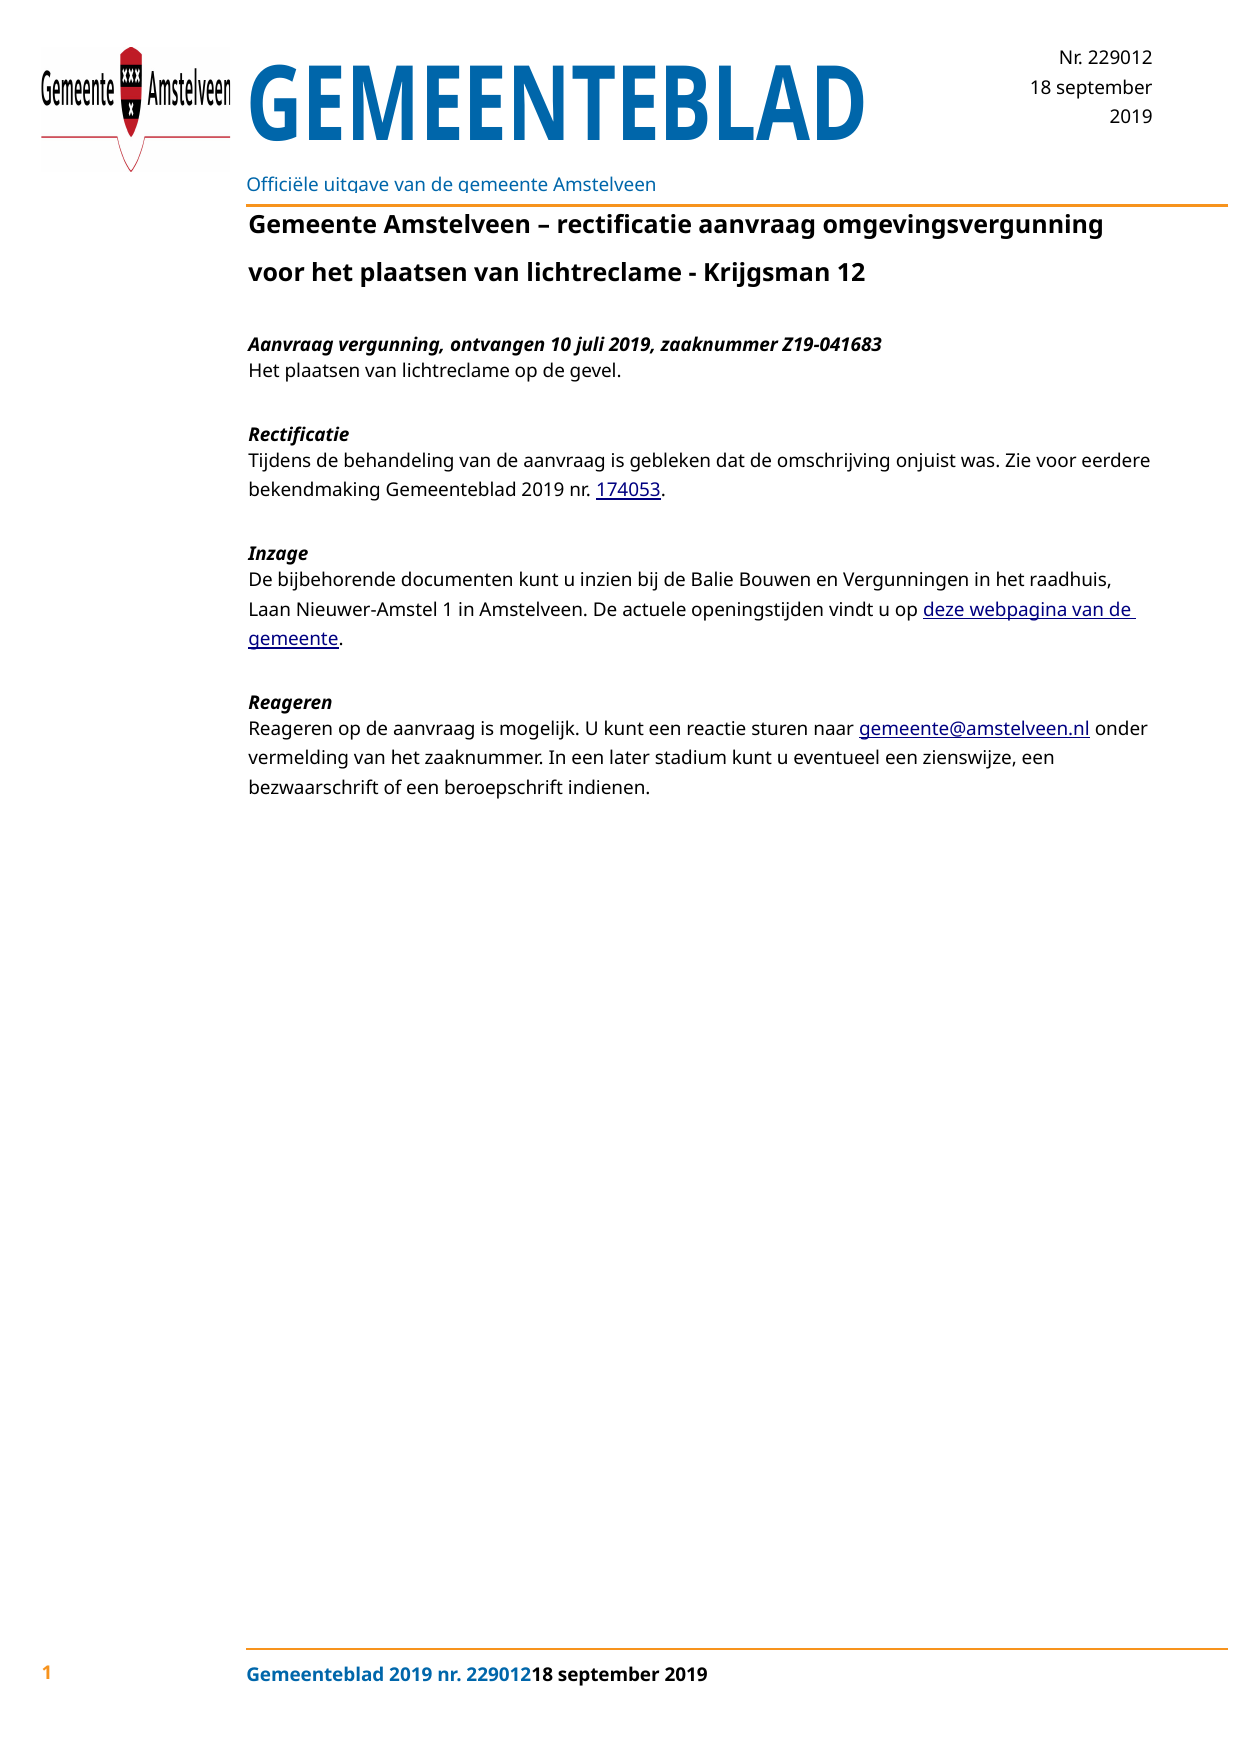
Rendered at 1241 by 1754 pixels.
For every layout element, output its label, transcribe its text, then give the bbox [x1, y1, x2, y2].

text Gemeente Amstelveen – rectificatie aanvraag omgevingsvergunning voor het plaatsen van lichtreclame - Krijgsman 12 [248, 207, 1152, 288]
text De bijbehorende documenten kunt u inzien bij de Balie Bouwen en Vergunningen in het raadhuis, Laan Nieuwer-Amstel 1 in Amstelveen. De actuele openingstijden vindt u op deze webpagina van de gemeente. [248, 566, 1152, 651]
picture [41, 47, 231, 172]
text Inzage [248, 540, 1152, 566]
text Rectificatie [248, 421, 1152, 447]
text Reageren [248, 689, 1152, 715]
text Het plaatsen van lichtreclame op de gevel. [248, 357, 1152, 383]
text Aanvraag vergunning, ontvangen 10 juli 2019, zaaknummer Z19-041683 [248, 331, 1152, 357]
text Reageren op de aanvraag is mogelijk. U kunt een reactie sturen naar gemeente@amstelveen.nl onder vermelding van het zaaknummer. In een later stadium kunt u eventueel een zienswijze, een bezwaarschrift of een beroepschrift indienen. [248, 715, 1152, 800]
text Tijdens de behandeling van de aanvraag is gebleken dat de omschrijving onjuist was. Zie voor eerdere bekendmaking Gemeenteblad 2019 nr. 174053. [248, 447, 1152, 502]
